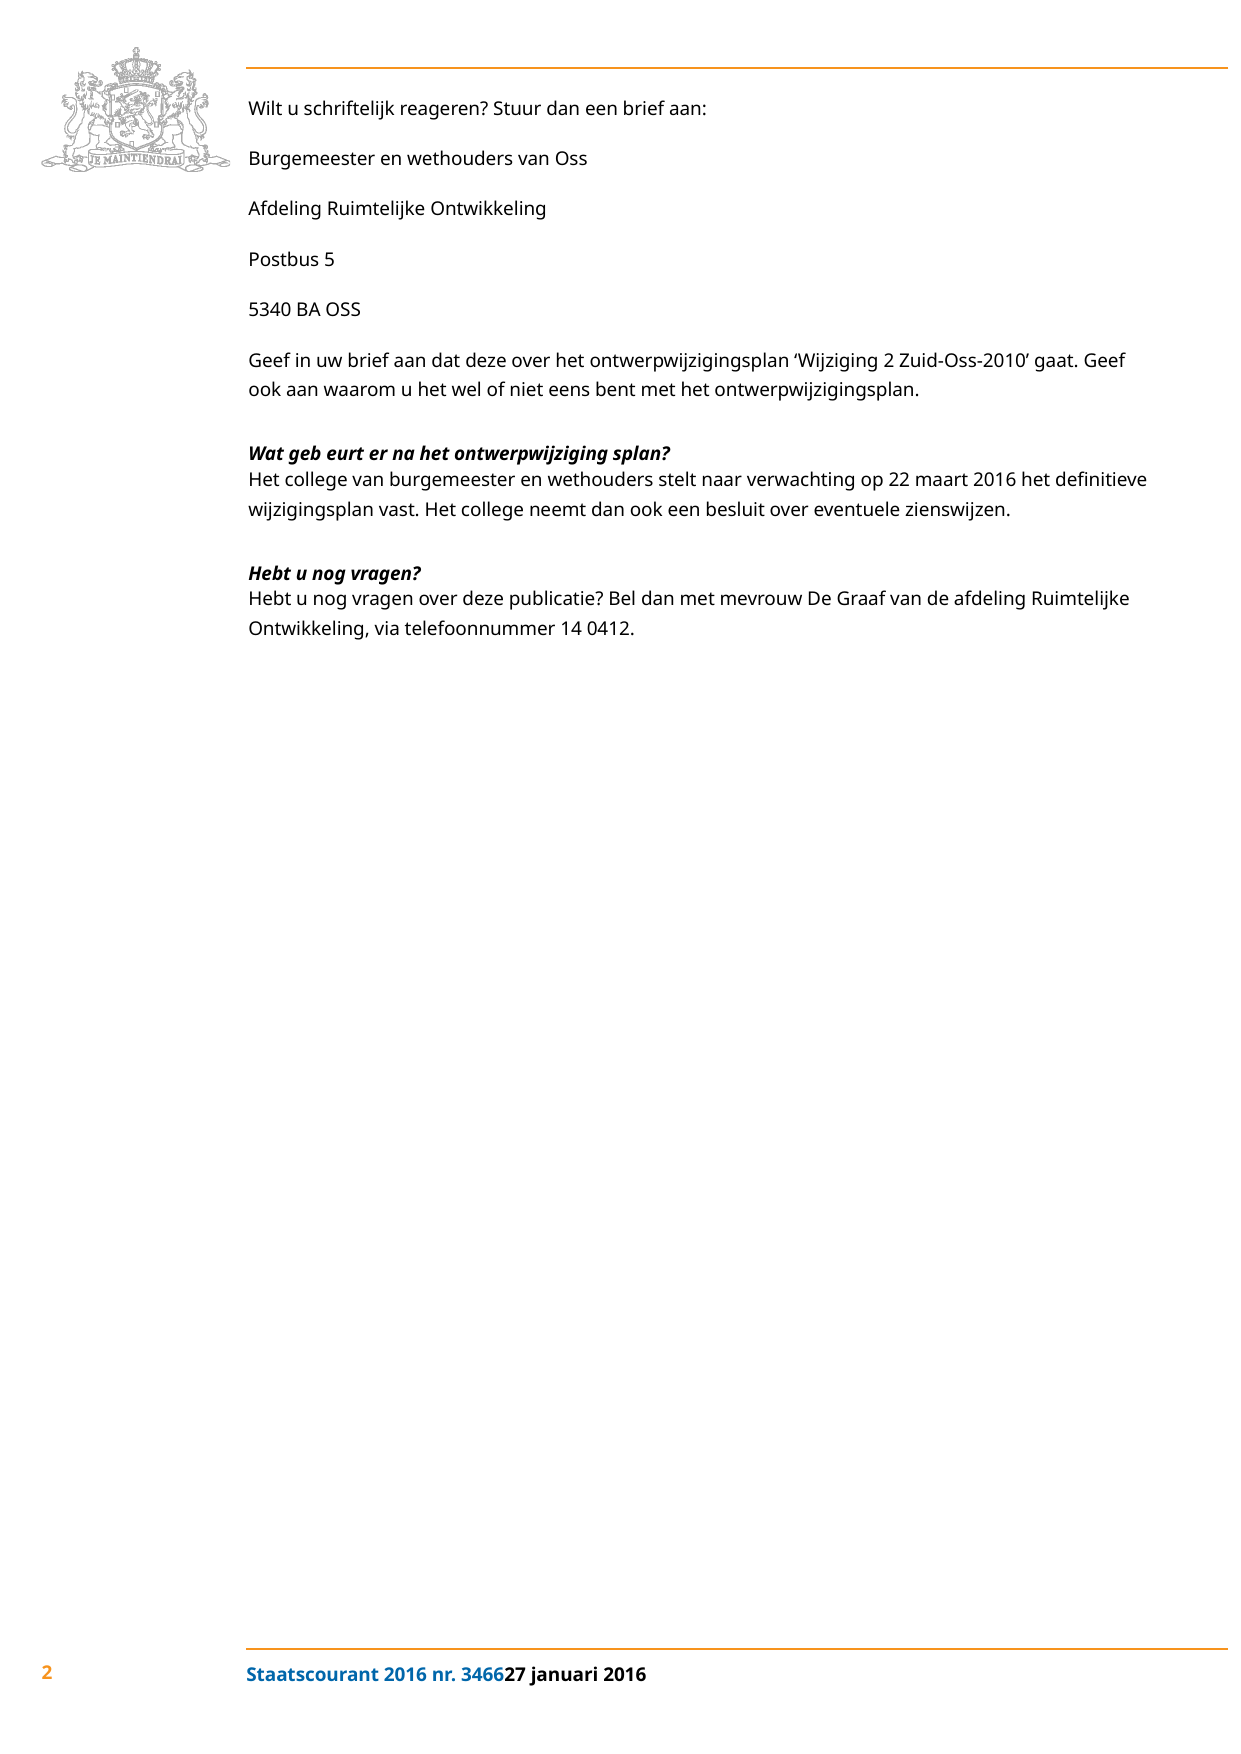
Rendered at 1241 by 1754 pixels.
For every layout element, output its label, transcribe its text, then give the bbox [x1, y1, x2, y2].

text Geef in uw brief aan dat deze over het ontwerpwijzigingsplan ‘Wijziging 2 Zuid-Oss-2010’ gaat. Geef ook aan waarom u het wel of niet eens bent met het ontwerpwijzigingsplan. [248, 347, 1152, 402]
text Wat geb eurt er na het ontwerpwijziging splan? [248, 440, 1152, 466]
text Burgemeester en wethouders van Oss [248, 145, 1152, 171]
picture [41, 47, 231, 172]
text Hebt u nog vragen over deze publicatie? Bel dan met mevrouw De Graaf van de afdeling Ruimtelijke Ontwikkeling, via telefoonnummer 14 0412. [248, 585, 1152, 641]
text 5340 BA OSS [248, 296, 1152, 322]
text Hebt u nog vragen? [248, 560, 1152, 585]
text Postbus 5 [248, 246, 1152, 272]
text Wilt u schriftelijk reageren? Stuur dan een brief aan: [248, 95, 1152, 121]
text Afdeling Ruimtelijke Ontwikkeling [248, 196, 1152, 221]
text Het college van burgemeester en wethouders stelt naar verwachting op 22 maart 2016 het definitieve wijzigingsplan vast. Het college neemt dan ook een besluit over eventuele zienswijzen. [248, 466, 1152, 521]
